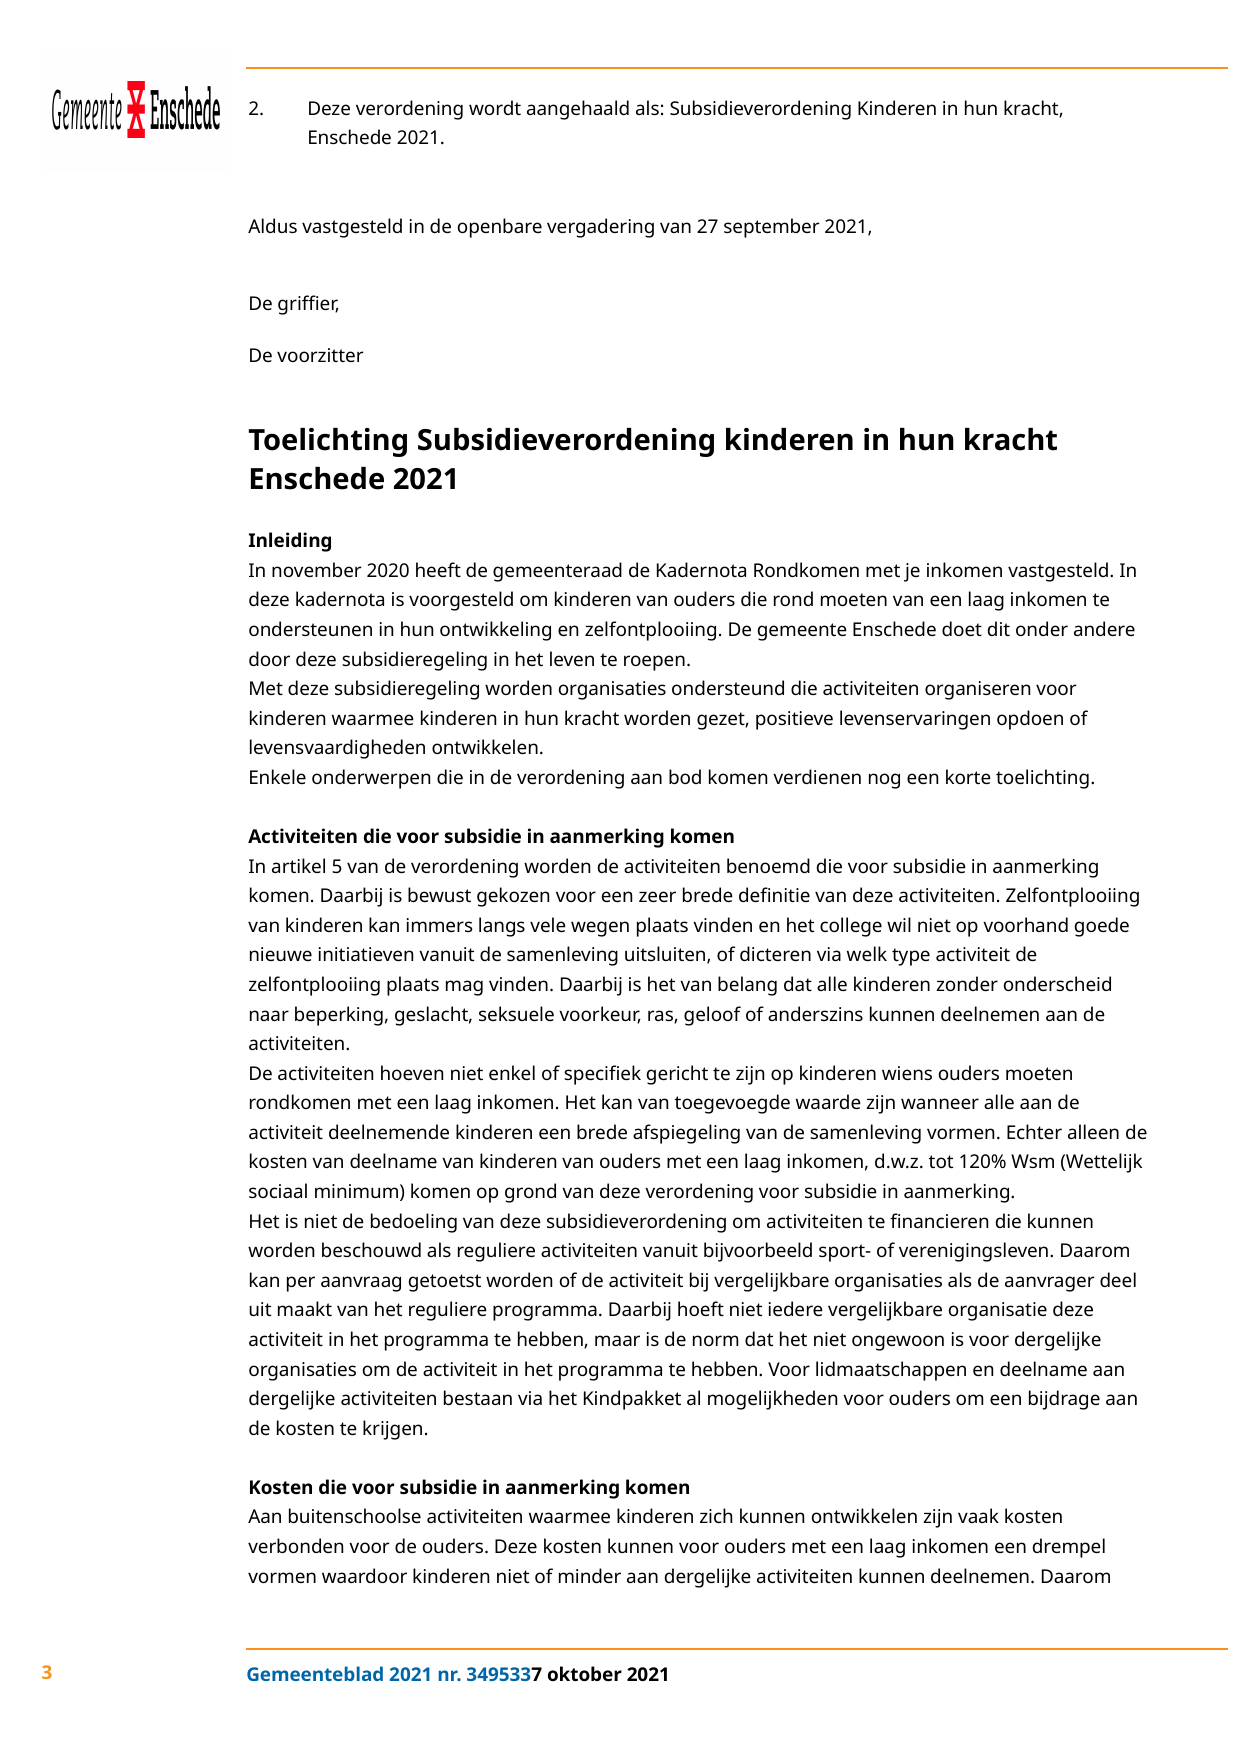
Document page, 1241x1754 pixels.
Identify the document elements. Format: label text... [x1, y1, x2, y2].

text De voorzitter [248, 342, 1152, 367]
text De griffier, [248, 290, 1152, 316]
text Aldus vastgesteld in de openbare vergadering van 27 september 2021, [248, 213, 1152, 239]
text In november 2020 heeft de gemeenteraad de Kadernota Rondkomen met je inkomen vastgesteld. In deze kadernota is voorgesteld om kinderen van ouders die rond moeten van een laag inkomen te ondersteunen in hun ontwikkeling en zelfontplooiing. De gemeente Enschede doet dit onder andere door deze subsidieregeling in het leven te roepen. [248, 557, 1152, 672]
text Kosten die voor subsidie in aanmerking komen [248, 1474, 1152, 1500]
text Het is niet de bedoeling van deze subsidieverordening om activiteiten te financieren die kunnen worden beschouwd als reguliere activiteiten vanuit bijvoorbeeld sport- of verenigingsleven. Daarom kan per aanvraag getoetst worden of de activiteit bij vergelijkbare organisaties als de aanvrager deel uit maakt van het reguliere programma. Daarbij hoeft niet iedere vergelijkbare organisatie deze activiteit in het programma te hebben, maar is de norm dat het niet ongewoon is voor dergelijke organisaties om de activiteit in het programma te hebben. Voor lidmaatschappen en deelname aan dergelijke activiteiten bestaan via het Kindpakket al mogelijkheden voor ouders om een bijdrage aan de kosten te krijgen. [248, 1208, 1152, 1441]
text Toelichting Subsidieverordening kinderen in hun kracht Enschede 2021 [248, 419, 1152, 498]
text Inleiding [248, 527, 1152, 553]
text In artikel 5 van de verordening worden de activiteiten benoemd die voor subsidie in aanmerking komen. Daarbij is bewust gekozen voor een zeer brede definitie van deze activiteiten. Zelfontplooiing van kinderen kan immers langs vele wegen plaats vinden en het college wil niet op voorhand goede nieuwe initiatieven vanuit de samenleving uitsluiten, of dicteren via welk type activiteit de zelfontplooiing plaats mag vinden. Daarbij is het van belang dat alle kinderen zonder onderscheid naar beperking, geslacht, seksuele voorkeur, ras, geloof of anderszins kunnen deelnemen aan de activiteiten. [248, 853, 1152, 1056]
text De activiteiten hoeven niet enkel of specifiek gericht te zijn op kinderen wiens ouders moeten rondkomen met een laag inkomen. Het kan van toegevoegde waarde zijn wanneer alle aan de activiteit deelnemende kinderen een brede afspiegeling van de samenleving vormen. Echter alleen de kosten van deelname van kinderen van ouders met een laag inkomen, d.w.z. tot 120% Wsm (Wettelijk sociaal minimum) komen op grond van deze verordening voor subsidie in aanmerking. [248, 1060, 1152, 1204]
text Enkele onderwerpen die in de verordening aan bod komen verdienen nog een korte toelichting. [248, 764, 1152, 790]
text Aan buitenschoolse activiteiten waarmee kinderen zich kunnen ontwikkelen zijn vaak kosten verbonden voor de ouders. Deze kosten kunnen voor ouders met een laag inkomen een drempel vormen waardoor kinderen niet of minder aan dergelijke activiteiten kunnen deelnemen. Daarom [248, 1504, 1152, 1589]
text Activiteiten die voor subsidie in aanmerking komen [248, 823, 1152, 849]
text Met deze subsidieregeling worden organisaties ondersteund die activiteiten organiseren voor kinderen waarmee kinderen in hun kracht worden gezet, positieve levenservaringen opdoen of levensvaardigheden ontwikkelen. [248, 675, 1152, 760]
list Deze verordening wordt aangehaald als: Subsidieverordening Kinderen in hun kracht, Enschede 2021. [248, 95, 1152, 150]
picture [41, 47, 231, 172]
